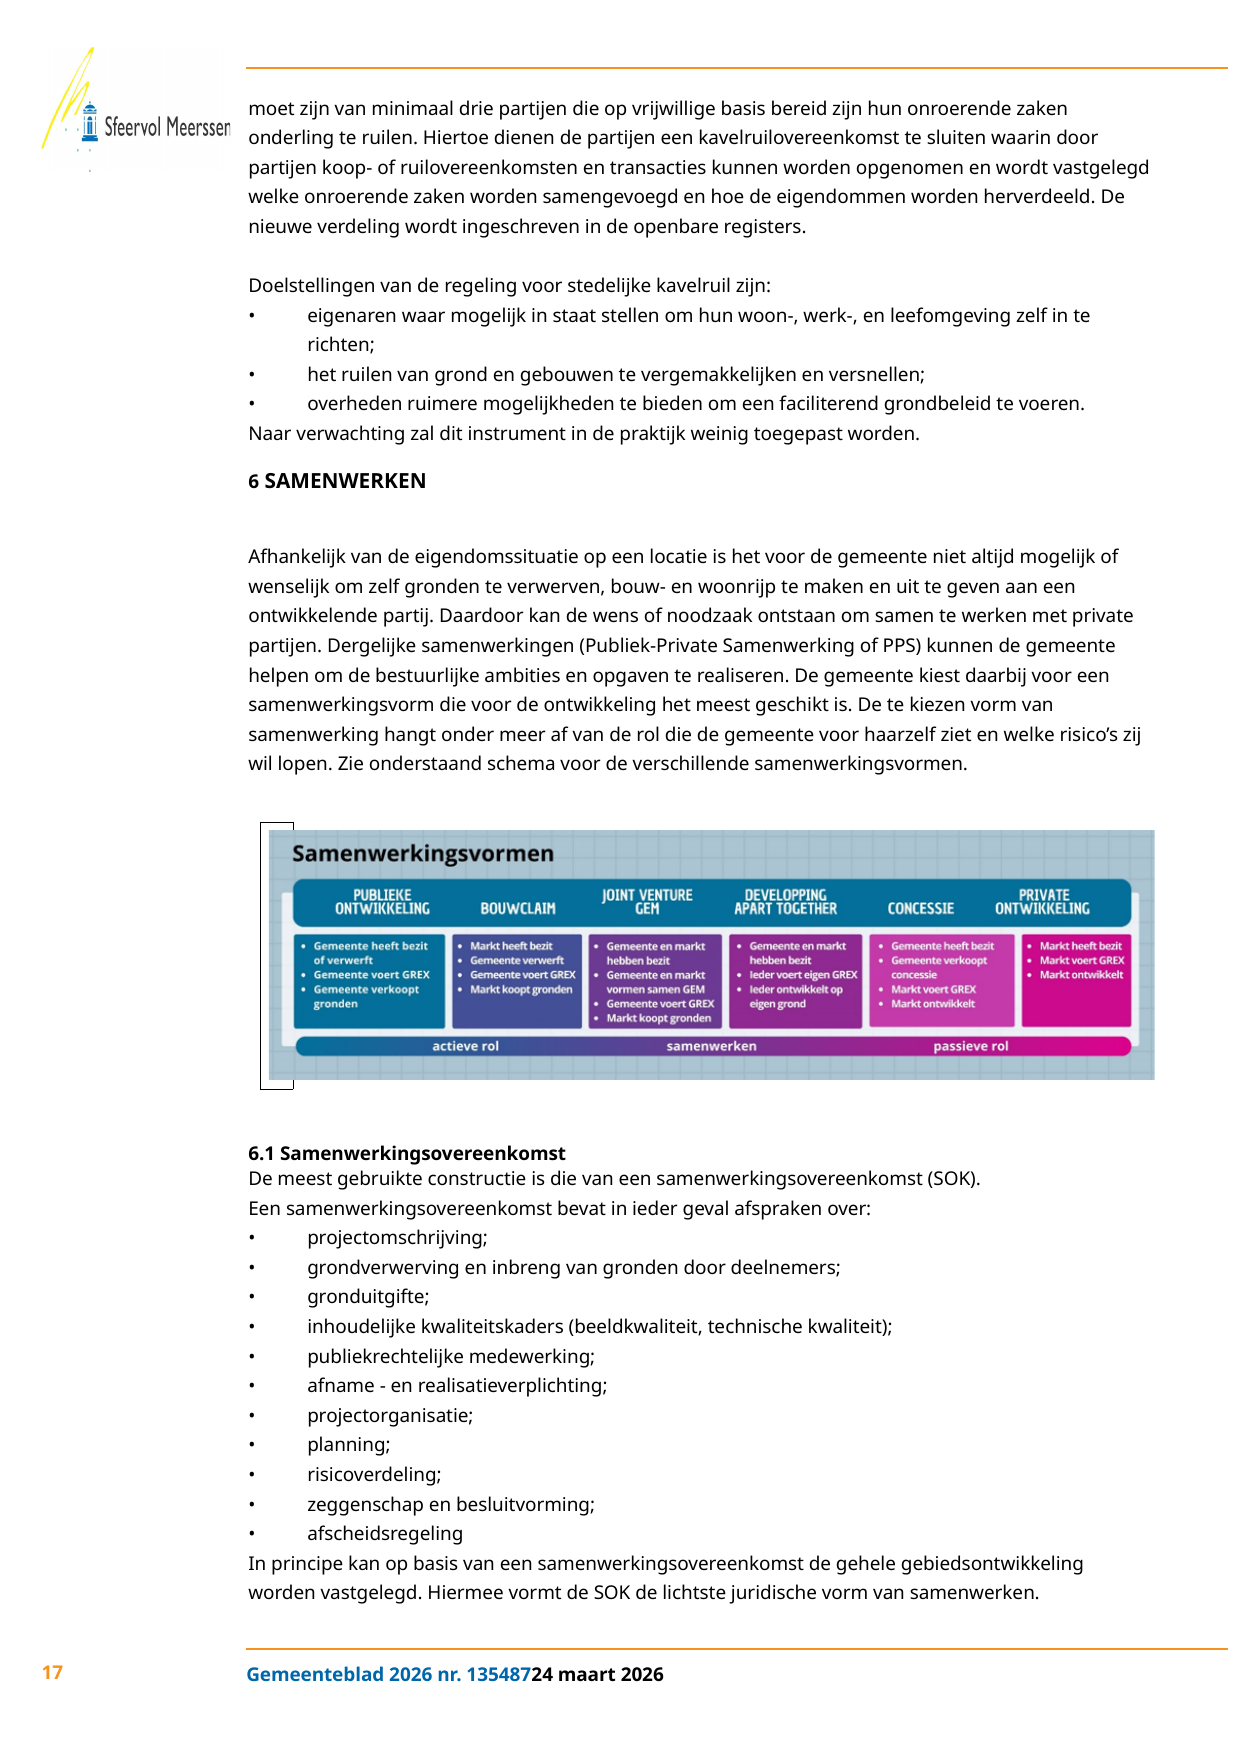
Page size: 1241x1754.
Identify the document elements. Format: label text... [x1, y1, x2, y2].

text In principe kan op basis van een samenwerkingsovereenkomst de gehele gebiedsontwikkeling worden vastgelegd. Hiermee vormt de SOK de lichtste juridische vorm van samenwerken. [248, 1550, 1152, 1605]
list afscheidsregeling [248, 1520, 1152, 1546]
text Afhankelijk van de eigendomssituatie op een locatie is het voor de gemeente niet altijd mogelijk of wenselijk om zelf gronden te verwerven, bouw- en woonrijp te maken en uit te geven aan een ontwikkelende partij. Daardoor kan de wens of noodzaak ontstaan om samen te werken met private partijen. Dergelijke samenwerkingen (Publiek-Private Samenwerking of PPS) kunnen de gemeente helpen om de bestuurlijke ambities en opgaven te realiseren. De gemeente kiest daarbij voor een samenwerkingsvorm die voor de ontwikkeling het meest geschikt is. De te kiezen vorm van samenwerking hangt onder meer af van de rol die de gemeente voor haarzelf ziet en welke risico’s zij wil lopen. Zie onderstaand schema voor de verschillende samenwerkingsvormen. [248, 543, 1152, 776]
list gronduitgifte; [248, 1284, 1152, 1309]
list overheden ruimere mogelijkheden te bieden om een faciliterend grondbeleid te voeren. [248, 391, 1152, 416]
list inhoudelijke kwaliteitskaders (beeldkwaliteit, technische kwaliteit); [248, 1313, 1152, 1339]
text 6.1 Samenwerkingsovereenkomst [248, 1140, 1152, 1165]
text Naar verwachting zal dit instrument in de praktijk weinig toegepast worden. [248, 420, 1152, 446]
text Een samenwerkingsovereenkomst bevat in ieder geval afspraken over: [248, 1195, 1152, 1221]
list projectomschrijving; [248, 1224, 1152, 1250]
list grondverwerving en inbreng van gronden door deelnemers; [248, 1254, 1152, 1280]
text De meest gebruikte constructie is die van een samenwerkingsovereenkomst (SOK). [248, 1165, 1152, 1191]
list zeggenschap en besluitvorming; [248, 1491, 1152, 1517]
text Doelstellingen van de regeling voor stedelijke kavelruil zijn: [248, 272, 1152, 298]
list eigenaren waar mogelijk in staat stellen om hun woon-, werk-, en leefomgeving zelf in te richten; [248, 302, 1152, 357]
text moet zijn van minimaal drie partijen die op vrijwillige basis bereid zijn hun onroerende zaken onderling te ruilen. Hiertoe dienen de partijen een kavelruilovereenkomst te sluiten waarin door partijen koop- of ruilovereenkomsten en transacties kunnen worden opgenomen en wordt vastgelegd welke onroerende zaken worden samengevoegd en hoe de eigendommen worden herverdeeld. De nieuwe verdeling wordt ingeschreven in de openbare registers. [248, 95, 1152, 239]
picture [268, 830, 1155, 1080]
list publiekrechtelijke medewerking; [248, 1343, 1152, 1369]
text 6 SAMENWERKEN [248, 466, 1152, 494]
picture [41, 47, 231, 172]
list risicoverdeling; [248, 1461, 1152, 1487]
list het ruilen van grond en gebouwen te vergemakkelijken en versnellen; [248, 361, 1152, 387]
list planning; [248, 1432, 1152, 1457]
list projectorganisatie; [248, 1402, 1152, 1428]
list afname - en realisatieverplichting; [248, 1372, 1152, 1398]
